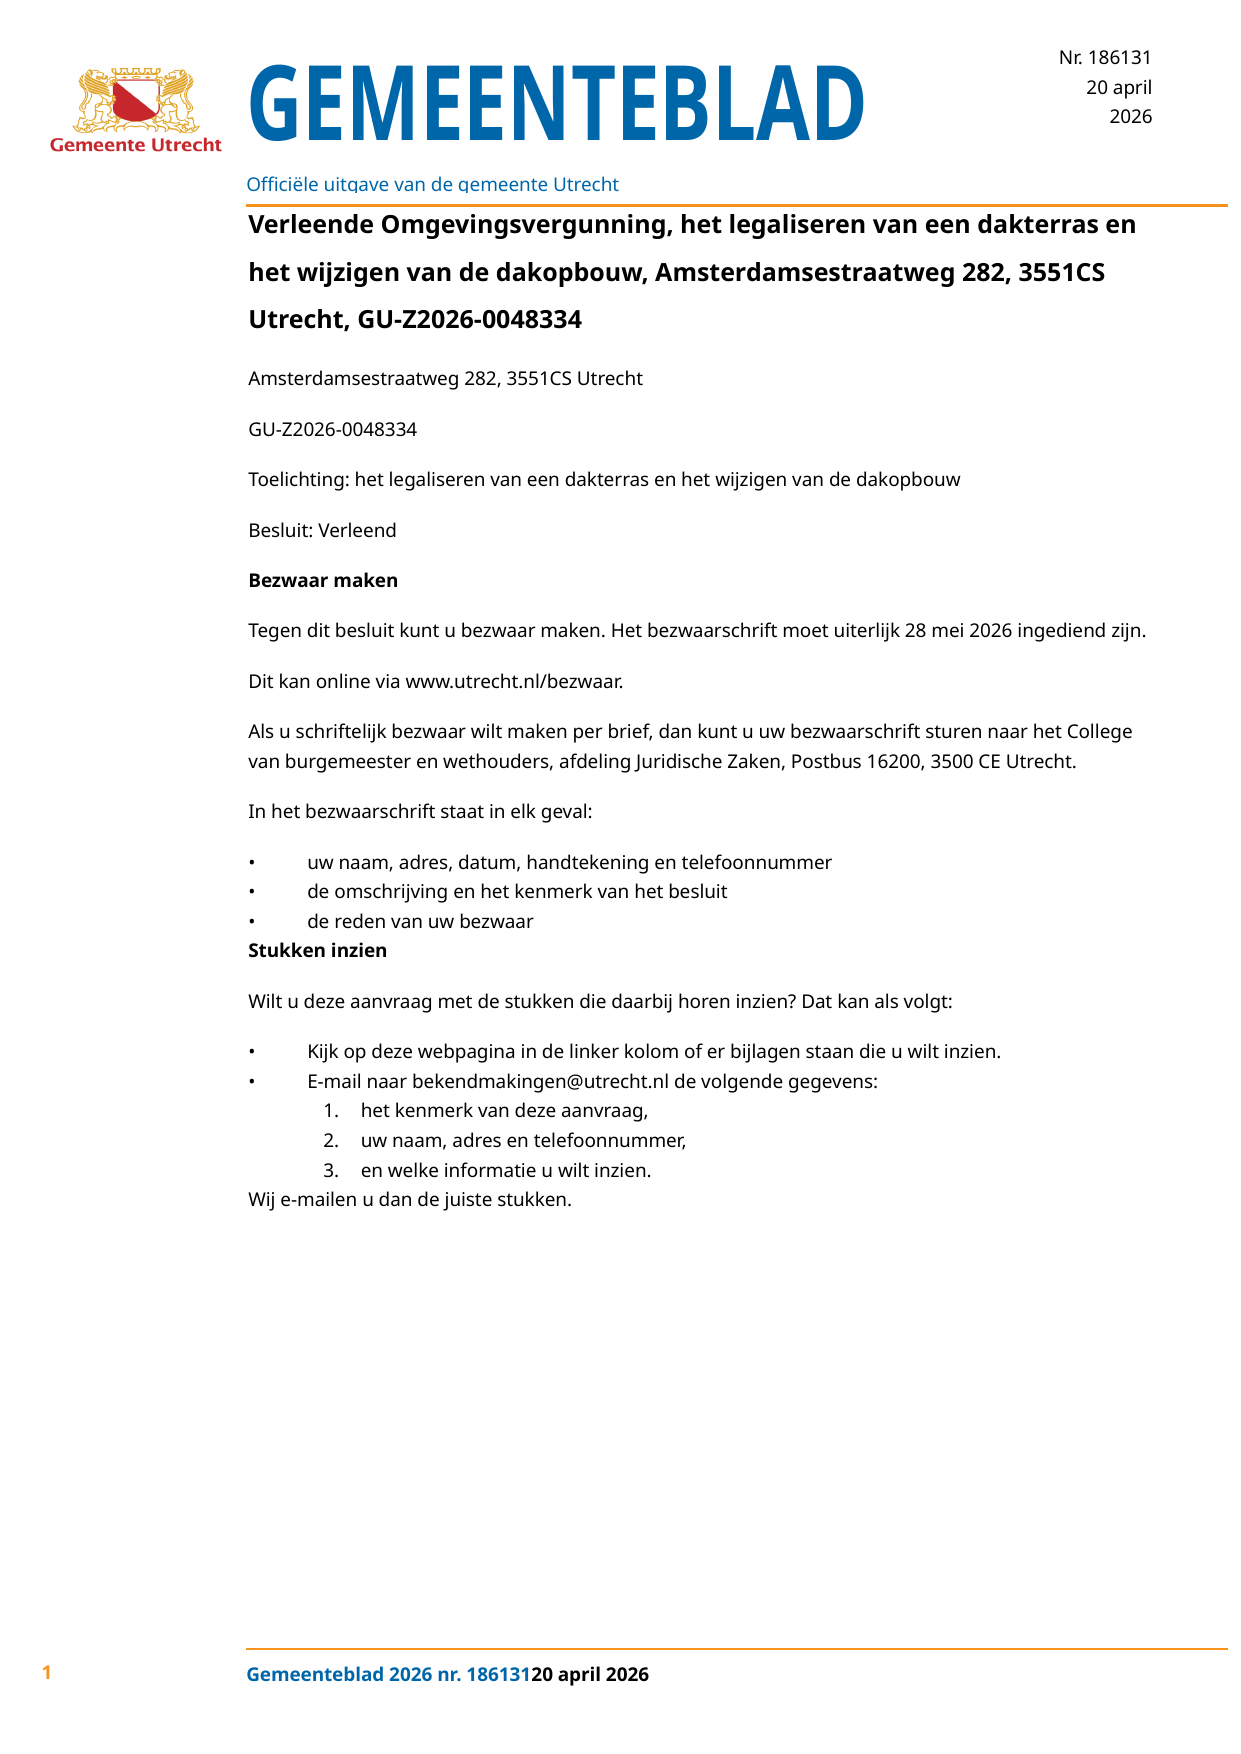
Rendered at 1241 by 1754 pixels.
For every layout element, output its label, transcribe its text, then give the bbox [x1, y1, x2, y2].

list en welke informatie u wilt inzien. [323, 1157, 1152, 1182]
list de reden van uw bezwaar [248, 908, 1152, 934]
list Kijk op deze webpagina in de linker kolom of er bijlagen staan die u wilt inzien. [248, 1038, 1152, 1064]
text Als u schriftelijk bezwaar wilt maken per brief, dan kunt u uw bezwaarschrift sturen naar het College van burgemeester en wethouders, afdeling Juridische Zaken, Postbus 16200, 3500 CE Utrecht. [248, 718, 1152, 774]
list uw naam, adres en telefoonnummer, [323, 1127, 1152, 1153]
text Wilt u deze aanvraag met de stukken die daarbij horen inzien? Dat kan als volgt: [248, 988, 1152, 1014]
list E-mail naar bekendmakingen@utrecht.nl de volgende gegevens: [248, 1068, 1152, 1094]
text Tegen dit besluit kunt u bezwaar maken. Het bezwaarschrift moet uiterlijk 28 mei 2026 ingediend zijn. [248, 618, 1152, 643]
list het kenmerk van deze aanvraag, [323, 1098, 1152, 1123]
list uw naam, adres, datum, handtekening en telefoonnummer [248, 849, 1152, 874]
text In het bezwaarschrift staat in elk geval: [248, 798, 1152, 824]
list de omschrijving en het kenmerk van het besluit [248, 878, 1152, 904]
text GU-Z2026-0048334 [248, 416, 1152, 442]
picture [41, 47, 231, 172]
text Toelichting: het legaliseren van een dakterras en het wijzigen van de dakopbouw [248, 466, 1152, 492]
text Stukken inzien [248, 938, 1152, 963]
text Wij e-mailen u dan de juiste stukken. [248, 1186, 1152, 1212]
text Verleende Omgevingsvergunning, het legaliseren van een dakterras en het wijzigen van de dakopbouw, Amsterdamsestraatweg 282, 3551CS Utrecht, GU-Z2026-0048334 [248, 207, 1152, 336]
text Besluit: Verleend [248, 517, 1152, 542]
text Bezwaar maken [248, 567, 1152, 593]
text Amsterdamsestraatweg 282, 3551CS Utrecht [248, 366, 1152, 391]
text Dit kan online via www.utrecht.nl/bezwaar. [248, 668, 1152, 694]
